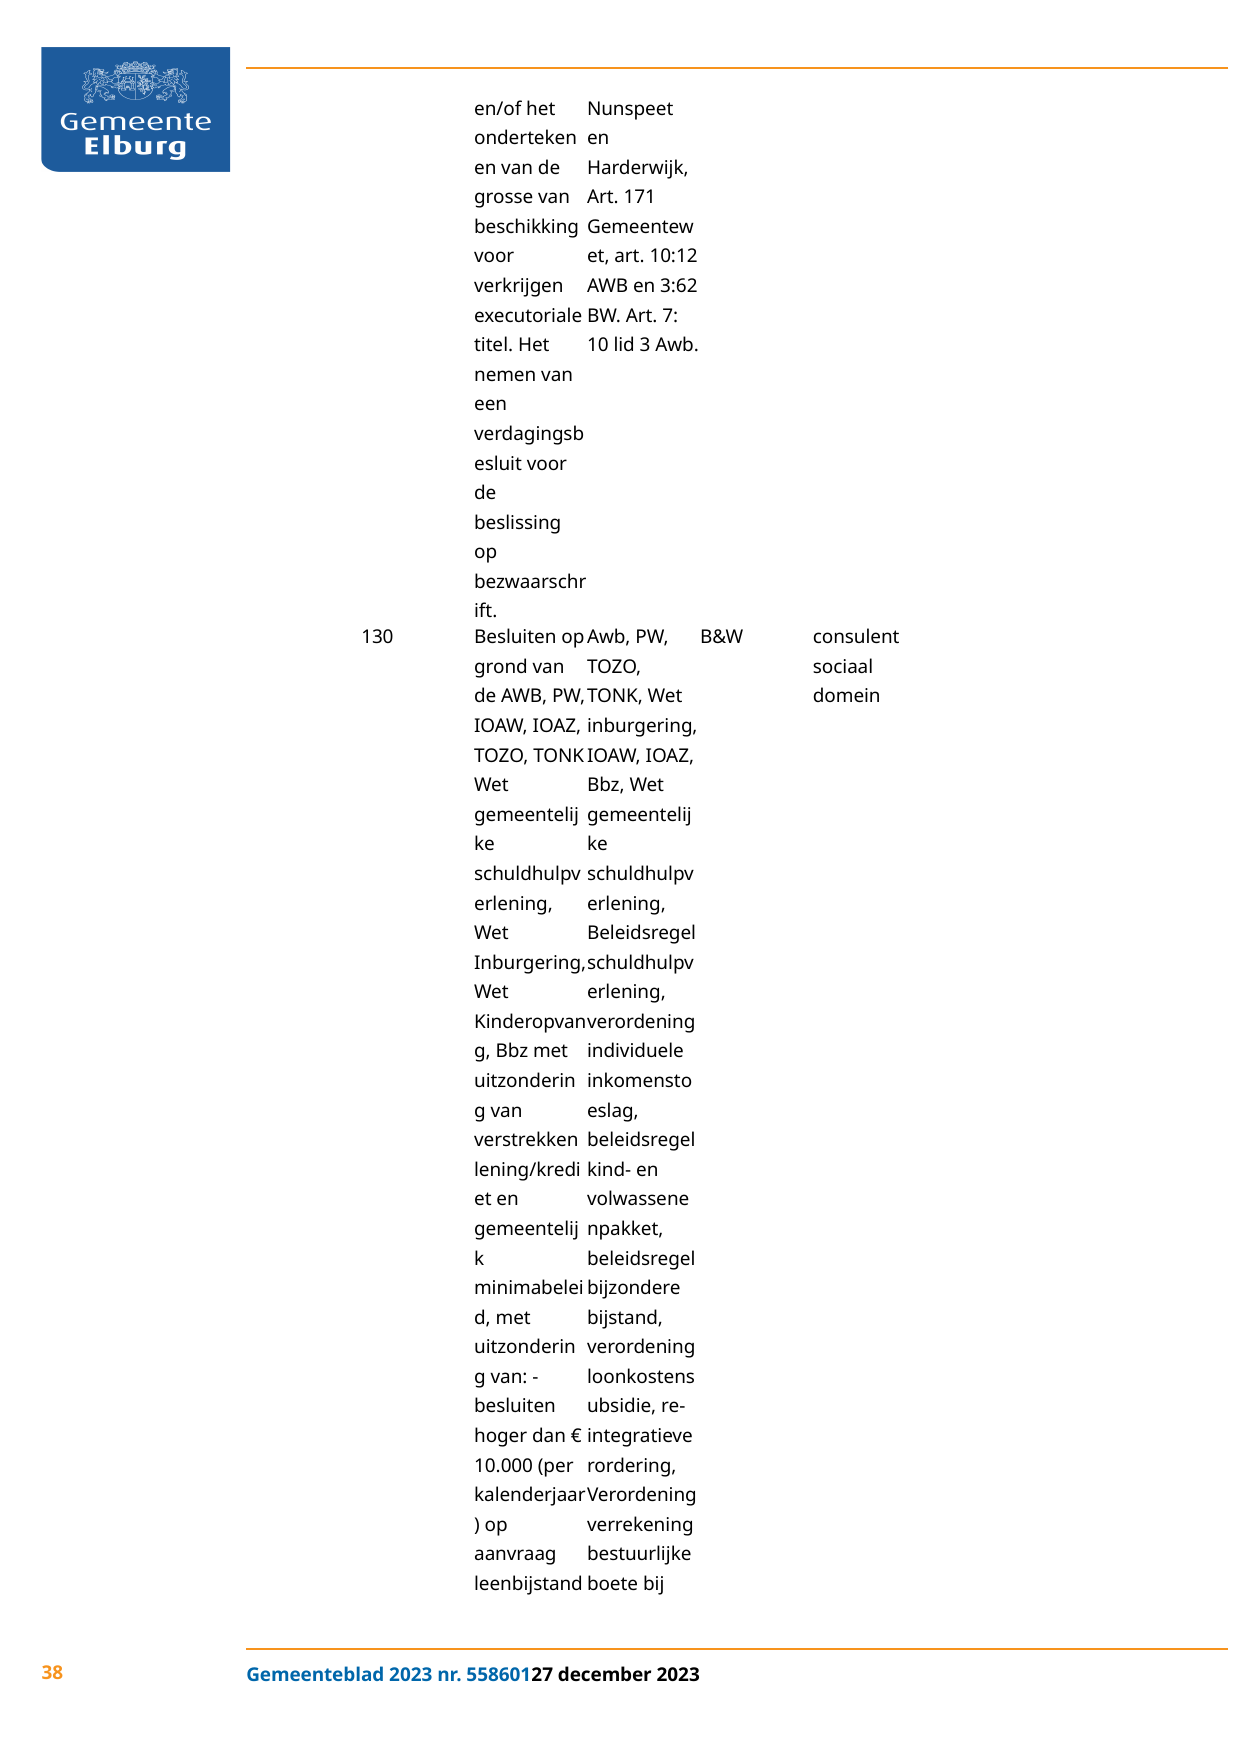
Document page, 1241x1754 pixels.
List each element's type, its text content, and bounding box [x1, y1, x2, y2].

table_cell consulent sociaal domein [813, 624, 926, 1596]
table_cell B&W [700, 624, 813, 1596]
table_cell Awb, PW, TOZO, TONK, Wet inburgering, IOAW, IOAZ, Bbz, Wet gemeentelijke schuldhulpverlening, Beleidsregel schuldhulpverlening, verordening individuele inkomenstoeslag, beleidsregel kind- en volwassenenpakket, beleidsregel bijzondere bijstand, verordening loonkostensubsidie, re-integratieverordering, Verordening verrekening bestuurlijke boete bij [587, 624, 700, 1596]
table_cell 130 [361, 624, 474, 1596]
table_cell Nunspeet en Harderwijk, Art. 171 Gemeentewet, art. 10:12 AWB en 3:62 BW. Art. 7: 10 lid 3 Awb. [587, 95, 700, 623]
table_cell [926, 95, 1038, 623]
table_cell [1039, 624, 1152, 1596]
table_cell [700, 95, 813, 623]
table_cell [248, 95, 361, 1596]
table_cell [1039, 95, 1152, 623]
table_cell [926, 624, 1038, 1596]
table_cell en/of het ondertekenen van de grosse van beschikking voor verkrijgen executoriale titel. Het nemen van een verdagingsbesluit voor de beslissing op bezwaarschrift. [474, 95, 587, 623]
table_cell Besluiten op grond van de AWB, PW, IOAW, IOAZ, TOZO, TONK Wet gemeentelijke schuldhulpverlening, Wet Inburgering, Wet Kinderopvang, Bbz met uitzondering van verstrekken lening/krediet en gemeentelijk minimabeleid, met uitzondering van: -besluiten hoger dan € 10.000 (per kalenderjaar) op aanvraag leenbijstand [474, 624, 587, 1596]
table_cell [361, 95, 474, 623]
picture [41, 47, 231, 172]
table_cell [813, 95, 926, 623]
